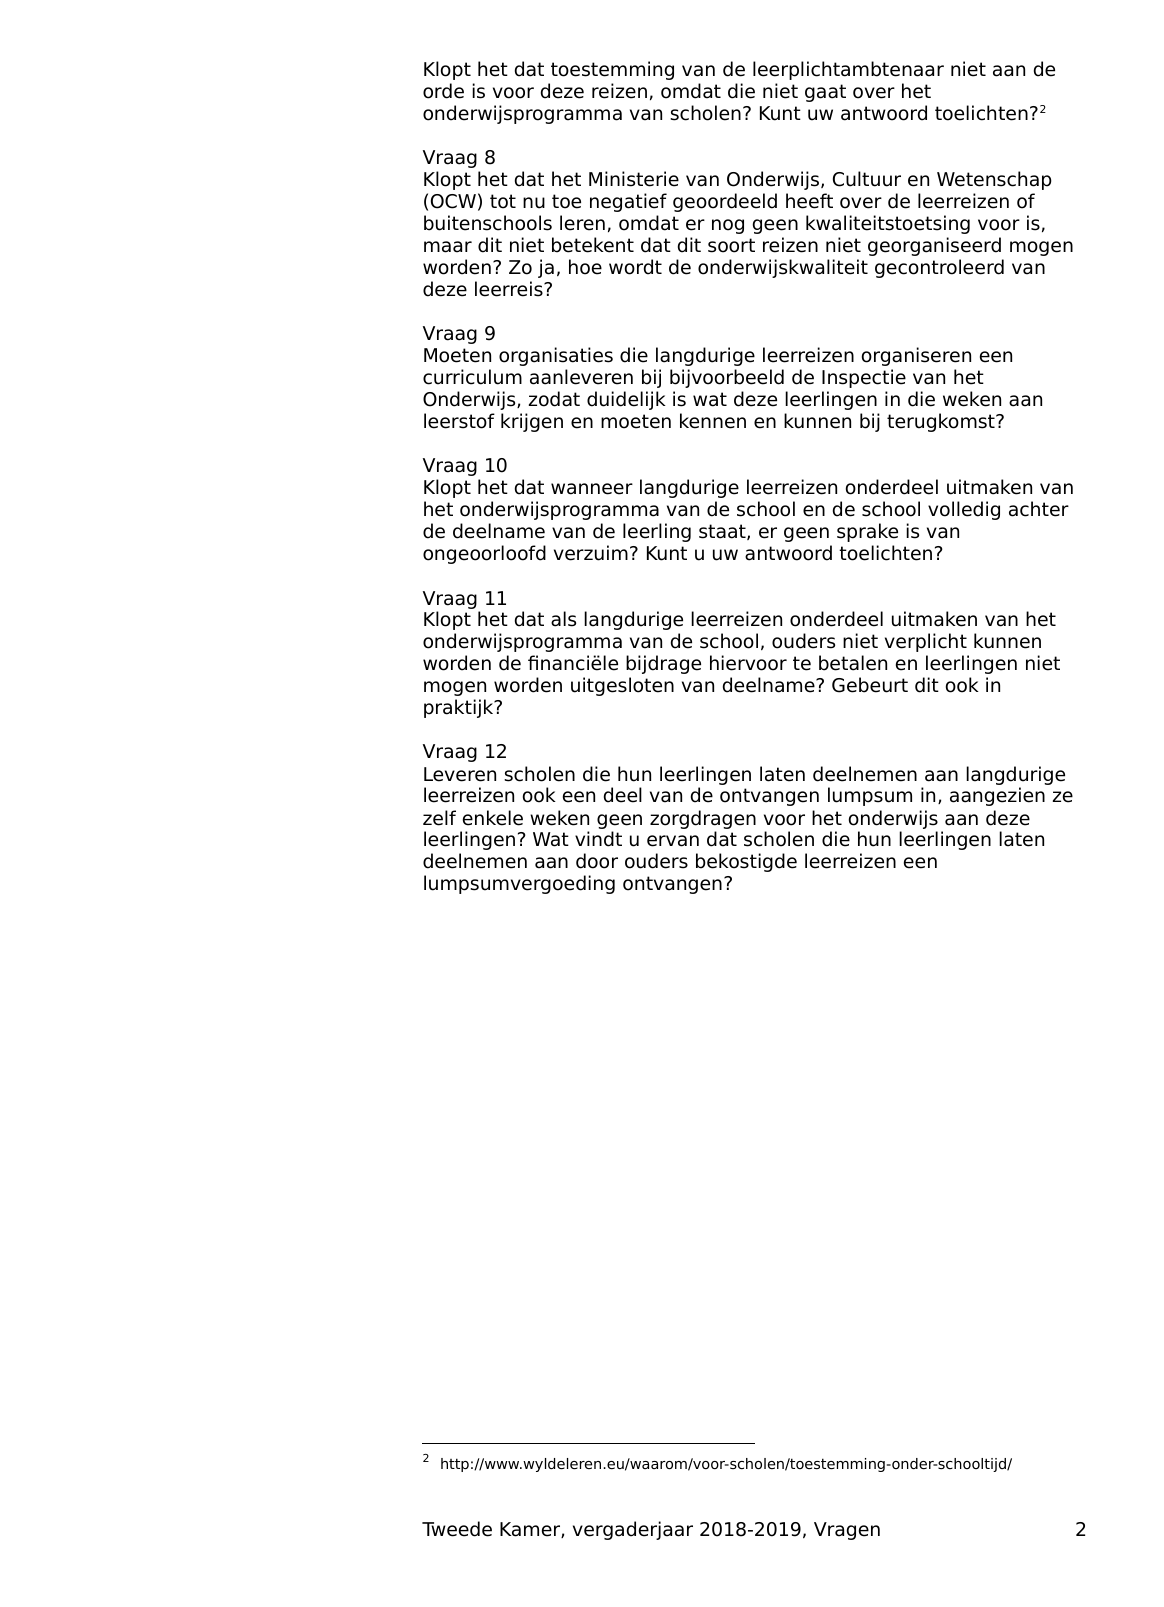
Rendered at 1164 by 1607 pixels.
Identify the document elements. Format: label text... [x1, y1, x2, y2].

text Vraag 12 [422, 741, 1087, 763]
text Leveren scholen die hun leerlingen laten deelnemen aan langdurige leerreizen ook een deel van de ontvangen lumpsum in, aangezien ze zelf enkele weken geen zorgdragen voor het onderwijs aan deze leerlingen? Wat vindt u ervan dat scholen die hun leerlingen laten deelnemen aan door ouders bekostigde leerreizen een lumpsumvergoeding ontvangen? [422, 763, 1087, 895]
text Klopt het dat het Ministerie van Onderwijs, Cultuur en Wetenschap (OCW) tot nu toe negatief geoordeeld heeft over de leerreizen of buitenschools leren, omdat er nog geen kwaliteitstoetsing voor is, maar dit niet betekent dat dit soort reizen niet georganiseerd mogen worden? Zo ja, hoe wordt de onderwijskwaliteit gecontroleerd van deze leerreis? [422, 169, 1087, 301]
text Klopt het dat toestemming van de leerplichtambtenaar niet aan de orde is voor deze reizen, omdat die niet gaat over het onderwijsprogramma van scholen? Kunt uw antwoord toelichten? [422, 59, 1087, 125]
text Vraag 9 [422, 323, 1087, 345]
text Vraag 11 [422, 587, 1087, 609]
text http://www.wyldeleren.eu/waarom/voor-scholen/toestemming-onder-schooltijd/ [422, 1452, 1087, 1474]
text Vraag 10 [422, 455, 1087, 477]
text Vraag 8 [422, 147, 1087, 169]
text Moeten organisaties die langdurige leerreizen organiseren een curriculum aanleveren bij bijvoorbeeld de Inspectie van het Onderwijs, zodat duidelijk is wat deze leerlingen in die weken aan leerstof krijgen en moeten kennen en kunnen bij terugkomst? [422, 345, 1087, 433]
text Klopt het dat als langdurige leerreizen onderdeel uitmaken van het onderwijsprogramma van de school, ouders niet verplicht kunnen worden de financiële bijdrage hiervoor te betalen en leerlingen niet mogen worden uitgesloten van deelname? Gebeurt dit ook in praktijk? [422, 609, 1087, 719]
text Klopt het dat wanneer langdurige leerreizen onderdeel uitmaken van het onderwijsprogramma van de school en de school volledig achter de deelname van de leerling staat, er geen sprake is van ongeoorloofd verzuim? Kunt u uw antwoord toelichten? [422, 477, 1087, 565]
